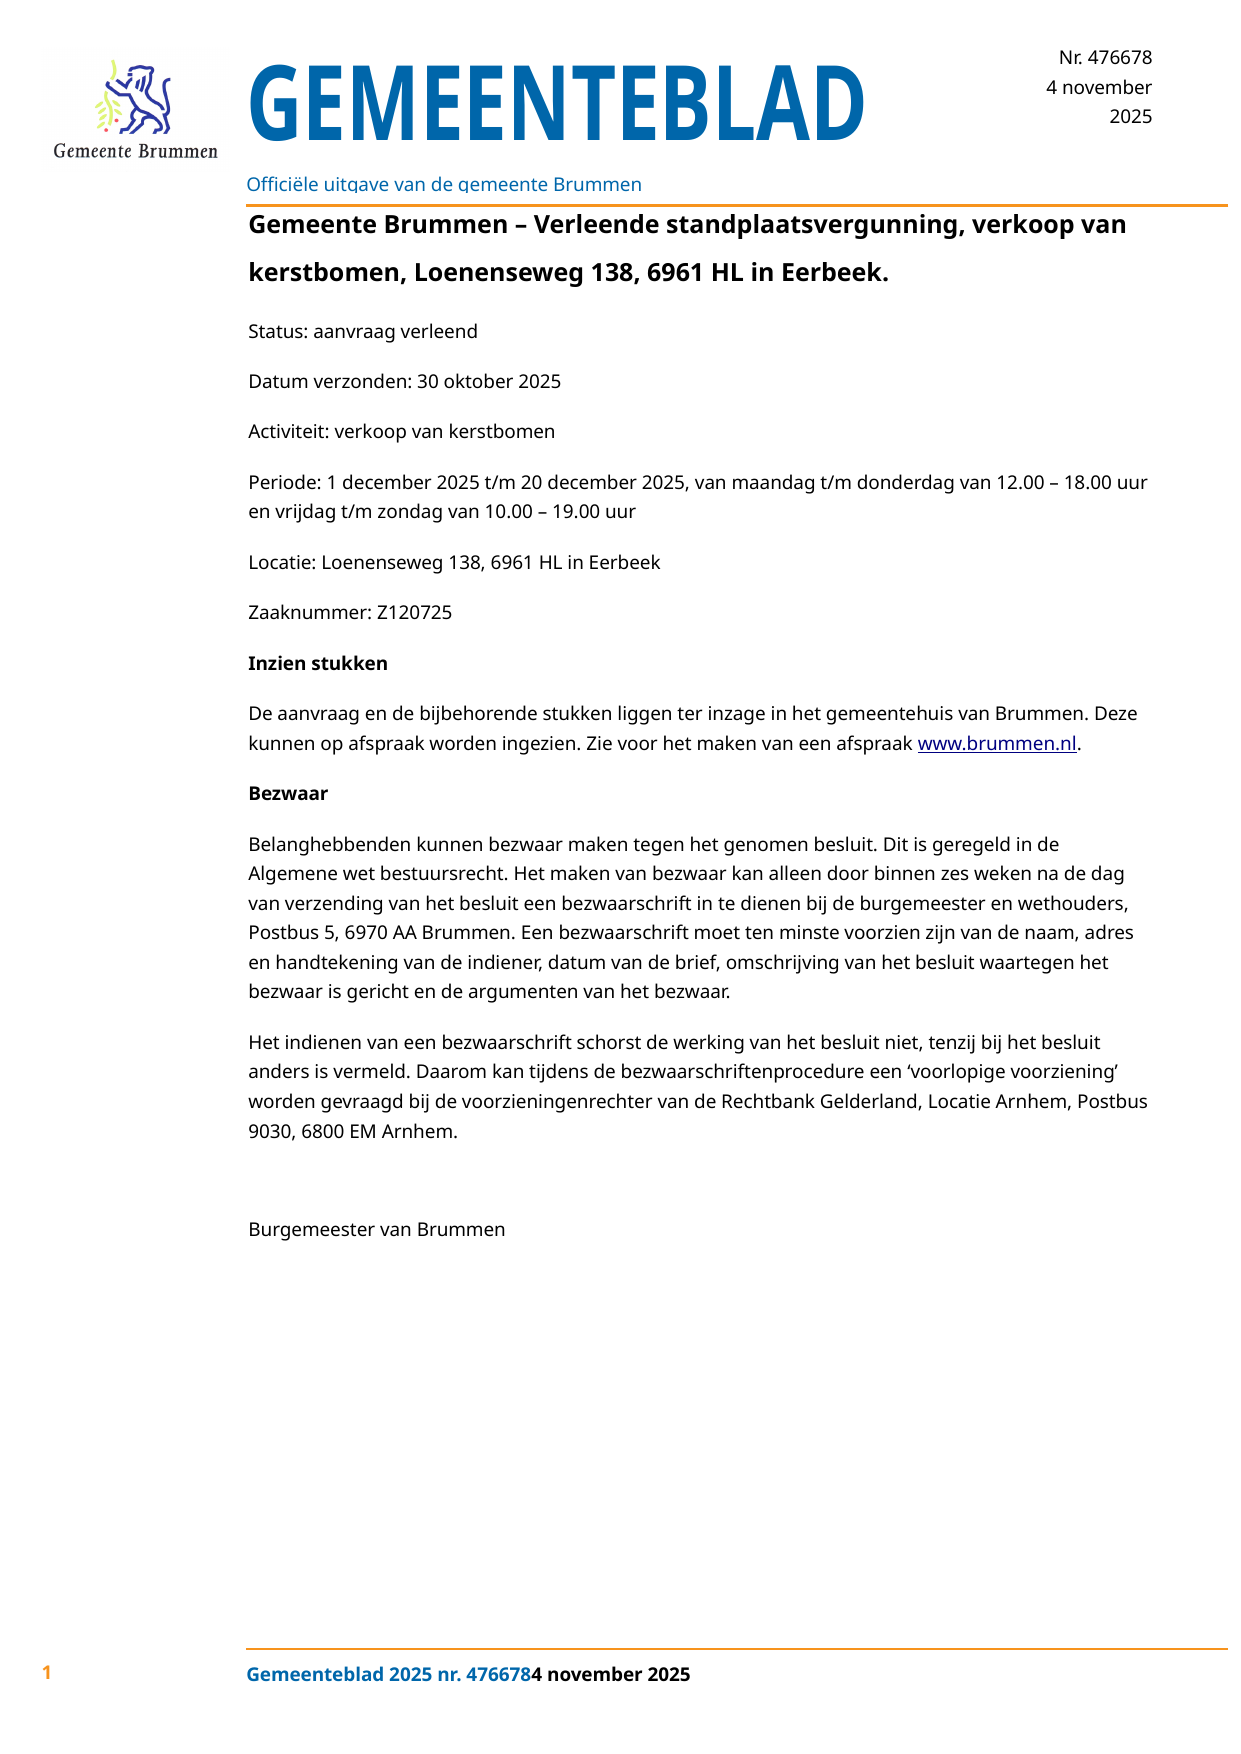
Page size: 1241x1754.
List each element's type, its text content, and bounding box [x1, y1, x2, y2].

text Zaaknummer: Z120725 [248, 599, 1152, 625]
text Datum verzonden: 30 oktober 2025 [248, 368, 1152, 394]
text Activiteit: verkoop van kerstbomen [248, 419, 1152, 444]
text De aanvraag en de bijbehorende stukken liggen ter inzage in het gemeentehuis van Brummen. Deze kunnen op afspraak worden ingezien. Zie voor het maken van een afspraak www.brummen.nl. [248, 700, 1152, 756]
text Gemeente Brummen – Verleende standplaatsvergunning, verkoop van kerstbomen, Loenenseweg 138, 6961 HL in Eerbeek. [248, 207, 1152, 288]
text Locatie: Loenenseweg 138, 6961 HL in Eerbeek [248, 549, 1152, 575]
text Periode: 1 december 2025 t/m 20 december 2025, van maandag t/m donderdag van 12.00 – 18.00 uur en vrijdag t/m zondag van 10.00 – 19.00 uur [248, 469, 1152, 524]
text Belanghebbenden kunnen bezwaar maken tegen het genomen besluit. Dit is geregeld in de Algemene wet bestuursrecht. Het maken van bezwaar kan alleen door binnen zes weken na de dag van verzending van het besluit een bezwaarschrift in te dienen bij de burgemeester en wethouders, Postbus 5, 6970 AA Brummen. Een bezwaarschrift moet ten minste voorzien zijn van de naam, adres en handtekening van de indiener, datum van de brief, omschrijving van het besluit waartegen het bezwaar is gericht en de argumenten van het bezwaar. [248, 831, 1152, 1004]
text Het indienen van een bezwaarschrift schorst de werking van het besluit niet, tenzij bij het besluit anders is vermeld. Daarom kan tijdens de bezwaarschriftenprocedure een ‘voorlopige voorziening’ worden gevraagd bij de voorzieningenrechter van de Rechtbank Gelderland, Locatie Arnhem, Postbus 9030, 6800 EM Arnhem. [248, 1029, 1152, 1144]
text Inzien stukken [248, 650, 1152, 676]
picture [41, 47, 231, 172]
text Status: aanvraag verleend [248, 318, 1152, 344]
text Bezwaar [248, 780, 1152, 806]
text Burgemeester van Brummen [248, 1216, 1152, 1242]
